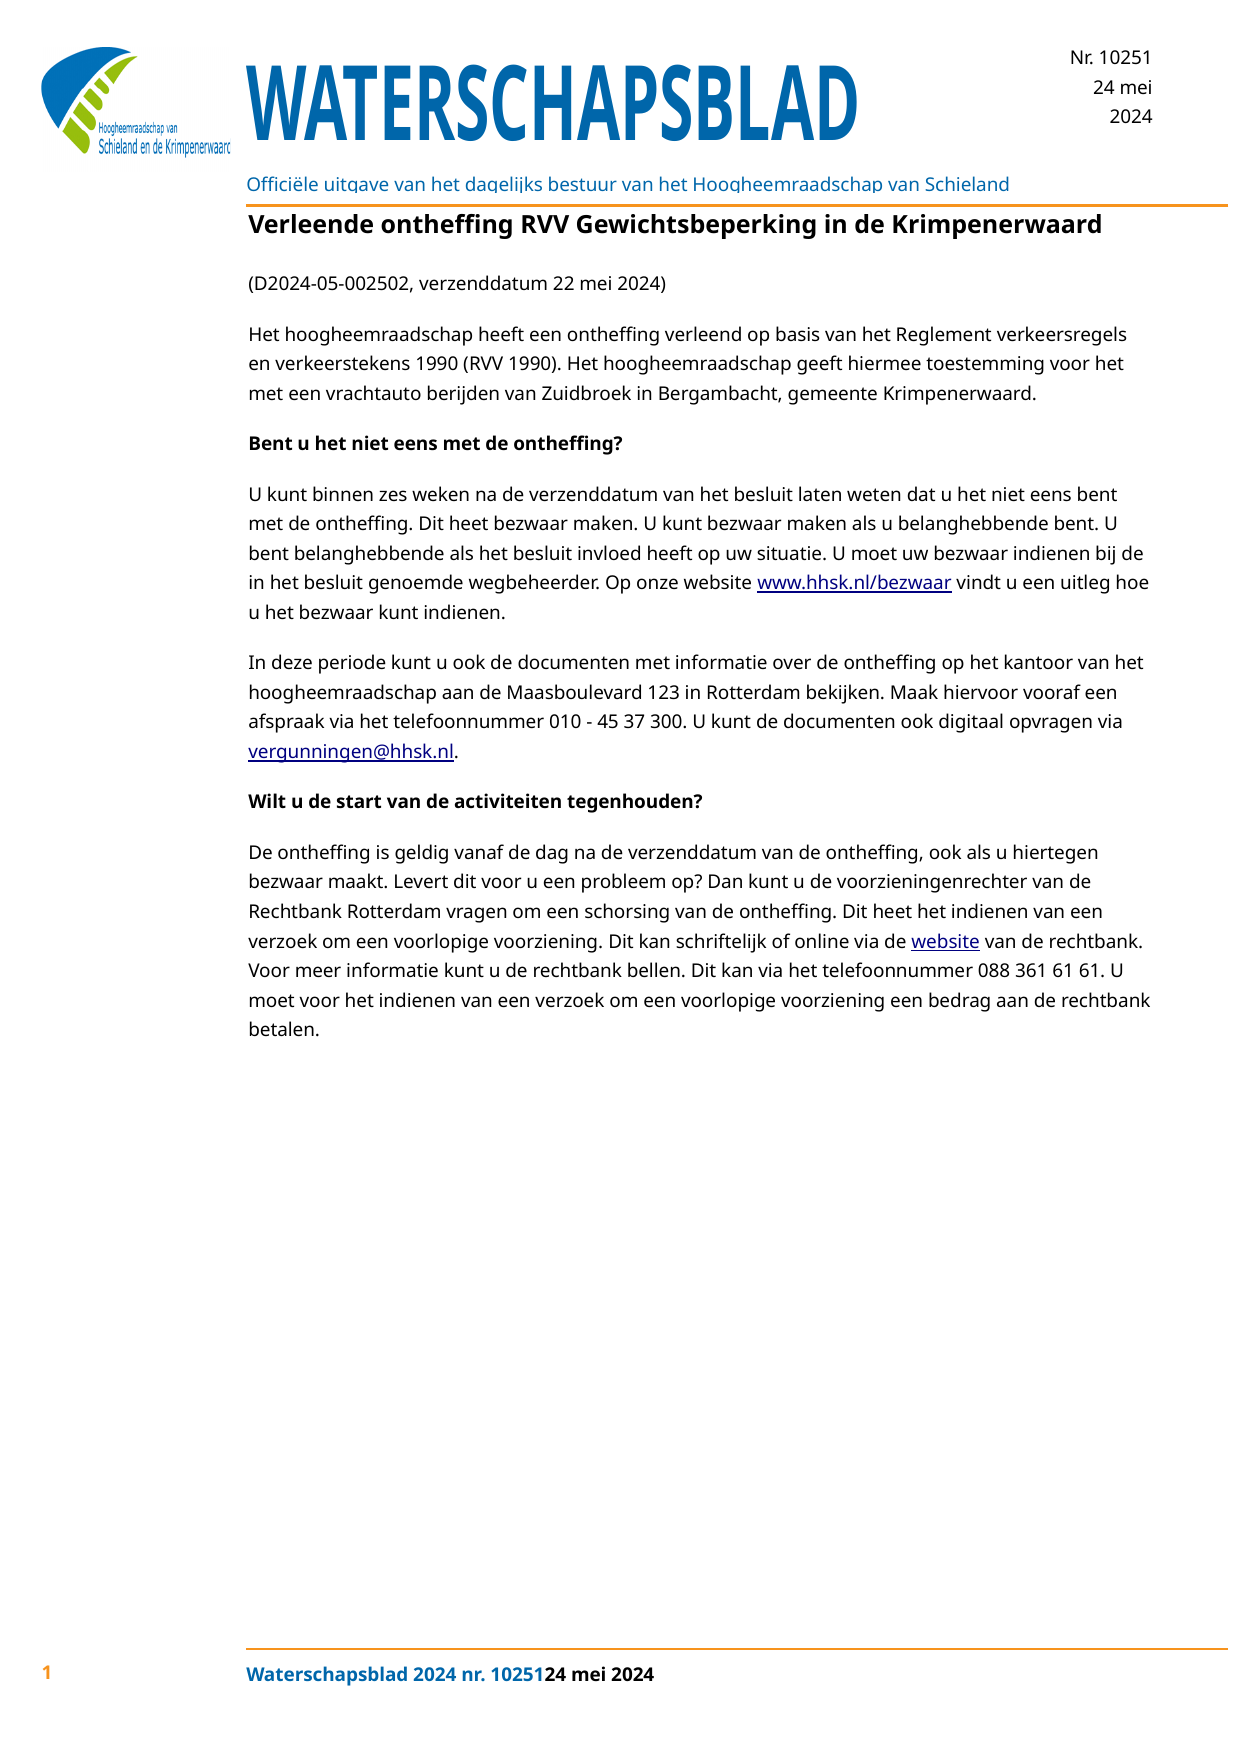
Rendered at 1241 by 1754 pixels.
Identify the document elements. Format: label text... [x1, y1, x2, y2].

text Verleende ontheffing RVV Gewichtsbeperking in de Krimpenerwaard [248, 207, 1152, 241]
text De ontheffing is geldig vanaf de dag na de verzenddatum van de ontheffing, ook als u hiertegen bezwaar maakt. Levert dit voor u een probleem op? Dan kunt u de voorzieningenrechter van de Rechtbank Rotterdam vragen om een schorsing van de ontheffing. Dit heet het indienen van een verzoek om een voorlopige voorziening. Dit kan schriftelijk of online via de website van de rechtbank. Voor meer informatie kunt u de rechtbank bellen. Dit kan via het telefoonnummer 088 361 61 61. U moet voor het indienen van een verzoek om een voorlopige voorziening een bedrag aan de rechtbank betalen. [248, 839, 1152, 1042]
text Het hoogheemraadschap heeft een ontheffing verleend op basis van het Reglement verkeersregels en verkeerstekens 1990 (RVV 1990). Het hoogheemraadschap geeft hiermee toestemming voor het met een vrachtauto berijden van Zuidbroek in Bergambacht, gemeente Krimpenerwaard. [248, 321, 1152, 406]
text U kunt binnen zes weken na de verzenddatum van het besluit laten weten dat u het niet eens bent met de ontheffing. Dit heet bezwaar maken. U kunt bezwaar maken als u belanghebbende bent. U bent belanghebbende als het besluit invloed heeft op uw situatie. U moet uw bezwaar indienen bij de in het besluit genoemde wegbeheerder. Op onze website www.hhsk.nl/bezwaar vindt u een uitleg hoe u het bezwaar kunt indienen. [248, 481, 1152, 625]
picture [41, 47, 231, 172]
text Wilt u de start van de activiteiten tegenhouden? [248, 789, 1152, 814]
text In deze periode kunt u ook de documenten met informatie over de ontheffing op het kantoor van het hoogheemraadschap aan de Maasboulevard 123 in Rotterdam bekijken. Maak hiervoor vooraf een afspraak via het telefoonnummer 010 - 45 37 300. U kunt de documenten ook digitaal opvragen via vergunningen@hhsk.nl. [248, 649, 1152, 764]
text Bent u het niet eens met de ontheffing? [248, 430, 1152, 456]
text (D2024-05-002502, verzenddatum 22 mei 2024) [248, 270, 1152, 296]
